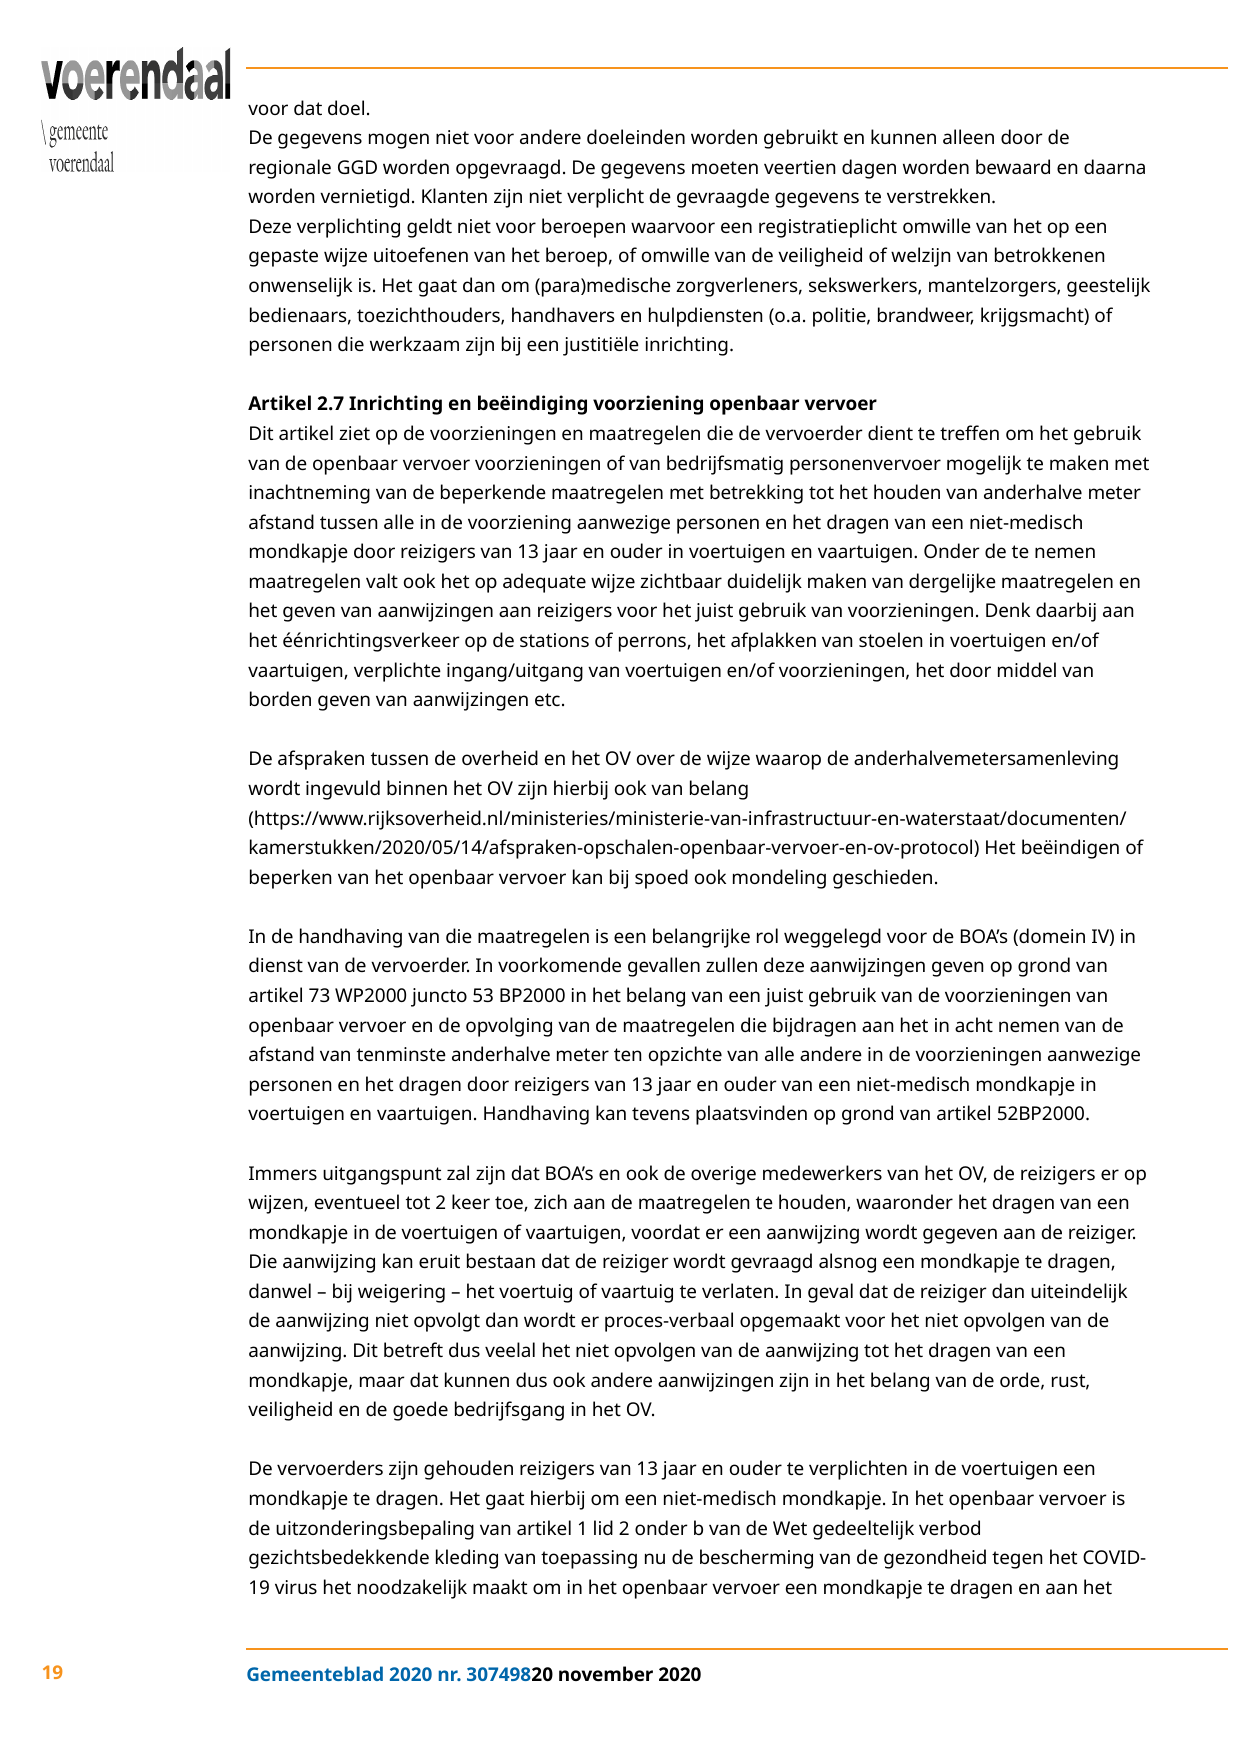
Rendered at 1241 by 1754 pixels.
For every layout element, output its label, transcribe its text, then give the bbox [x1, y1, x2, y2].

text Deze verplichting geldt niet voor beroepen waarvoor een registratieplicht omwille van het op een gepaste wijze uitoefenen van het beroep, of omwille van de veiligheid of welzijn van betrokkenen onwenselijk is. Het gaat dan om (para)medische zorgverleners, sekswerkers, mantelzorgers, geestelijk bedienaars, toezichthouders, handhavers en hulpdiensten (o.a. politie, brandweer, krijgsmacht) of personen die werkzaam zijn bij een justitiële inrichting. [248, 213, 1152, 357]
text Immers uitgangspunt zal zijn dat BOA’s en ook de overige medewerkers van het OV, de reizigers er op wijzen, eventueel tot 2 keer toe, zich aan de maatregelen te houden, waaronder het dragen van een mondkapje in de voertuigen of vaartuigen, voordat er een aanwijzing wordt gegeven aan de reiziger. Die aanwijzing kan eruit bestaan dat de reiziger wordt gevraagd alsnog een mondkapje te dragen, danwel – bij weigering – het voertuig of vaartuig te verlaten. In geval dat de reiziger dan uiteindelijk de aanwijzing niet opvolgt dan wordt er proces-verbaal opgemaakt voor het niet opvolgen van de aanwijzing. Dit betreft dus veelal het niet opvolgen van de aanwijzing tot het dragen van een mondkapje, maar dat kunnen dus ook andere aanwijzingen zijn in het belang van de orde, rust, veiligheid en de goede bedrijfsgang in het OV. [248, 1160, 1152, 1422]
picture [41, 47, 231, 172]
text voor dat doel. [248, 95, 1152, 121]
text De vervoerders zijn gehouden reizigers van 13 jaar en ouder te verplichten in de voertuigen een mondkapje te dragen. Het gaat hierbij om een niet-medisch mondkapje. In het openbaar vervoer is de uitzonderingsbepaling van artikel 1 lid 2 onder b van de Wet gedeeltelijk verbod gezichtsbedekkende kleding van toepassing nu de bescherming van de gezondheid tegen het COVID-19 virus het noodzakelijk maakt om in het openbaar vervoer een mondkapje te dragen en aan het [248, 1456, 1152, 1600]
text Dit artikel ziet op de voorzieningen en maatregelen die de vervoerder dient te treffen om het gebruik van de openbaar vervoer voorzieningen of van bedrijfsmatig personenvervoer mogelijk te maken met inachtneming van de beperkende maatregelen met betrekking tot het houden van anderhalve meter afstand tussen alle in de voorziening aanwezige personen en het dragen van een niet-medisch mondkapje door reizigers van 13 jaar en ouder in voertuigen en vaartuigen. Onder de te nemen maatregelen valt ook het op adequate wijze zichtbaar duidelijk maken van dergelijke maatregelen en het geven van aanwijzingen aan reizigers voor het juist gebruik van voorzieningen. Denk daarbij aan het éénrichtingsverkeer op de stations of perrons, het afplakken van stoelen in voertuigen en/of vaartuigen, verplichte ingang/uitgang van voertuigen en/of voorzieningen, het door middel van borden geven van aanwijzingen etc. [248, 420, 1152, 712]
text De afspraken tussen de overheid en het OV over de wijze waarop de anderhalvemetersamenleving wordt ingevuld binnen het OV zijn hierbij ook van belang (https://www.rijksoverheid.nl/ministeries/ministerie-van-infrastructuur-en-waterstaat/documenten/kamerstukken/2020/05/14/afspraken-opschalen-openbaar-vervoer-en-ov-protocol) Het beëindigen of beperken van het openbaar vervoer kan bij spoed ook mondeling geschieden. [248, 746, 1152, 890]
text De gegevens mogen niet voor andere doeleinden worden gebruikt en kunnen alleen door de regionale GGD worden opgevraagd. De gegevens moeten veertien dagen worden bewaard en daarna worden vernietigd. Klanten zijn niet verplicht de gevraagde gegevens te verstrekken. [248, 124, 1152, 209]
text In de handhaving van die maatregelen is een belangrijke rol weggelegd voor de BOA’s (domein IV) in dienst van de vervoerder. In voorkomende gevallen zullen deze aanwijzingen geven op grond van artikel 73 WP2000 juncto 53 BP2000 in het belang van een juist gebruik van de voorzieningen van openbaar vervoer en de opvolging van de maatregelen die bijdragen aan het in acht nemen van de afstand van tenminste anderhalve meter ten opzichte van alle andere in de voorzieningen aanwezige personen en het dragen door reizigers van 13 jaar en ouder van een niet-medisch mondkapje in voertuigen en vaartuigen. Handhaving kan tevens plaatsvinden op grond van artikel 52BP2000. [248, 923, 1152, 1126]
text Artikel 2.7 Inrichting en beëindiging voorziening openbaar vervoer [248, 391, 1152, 416]
